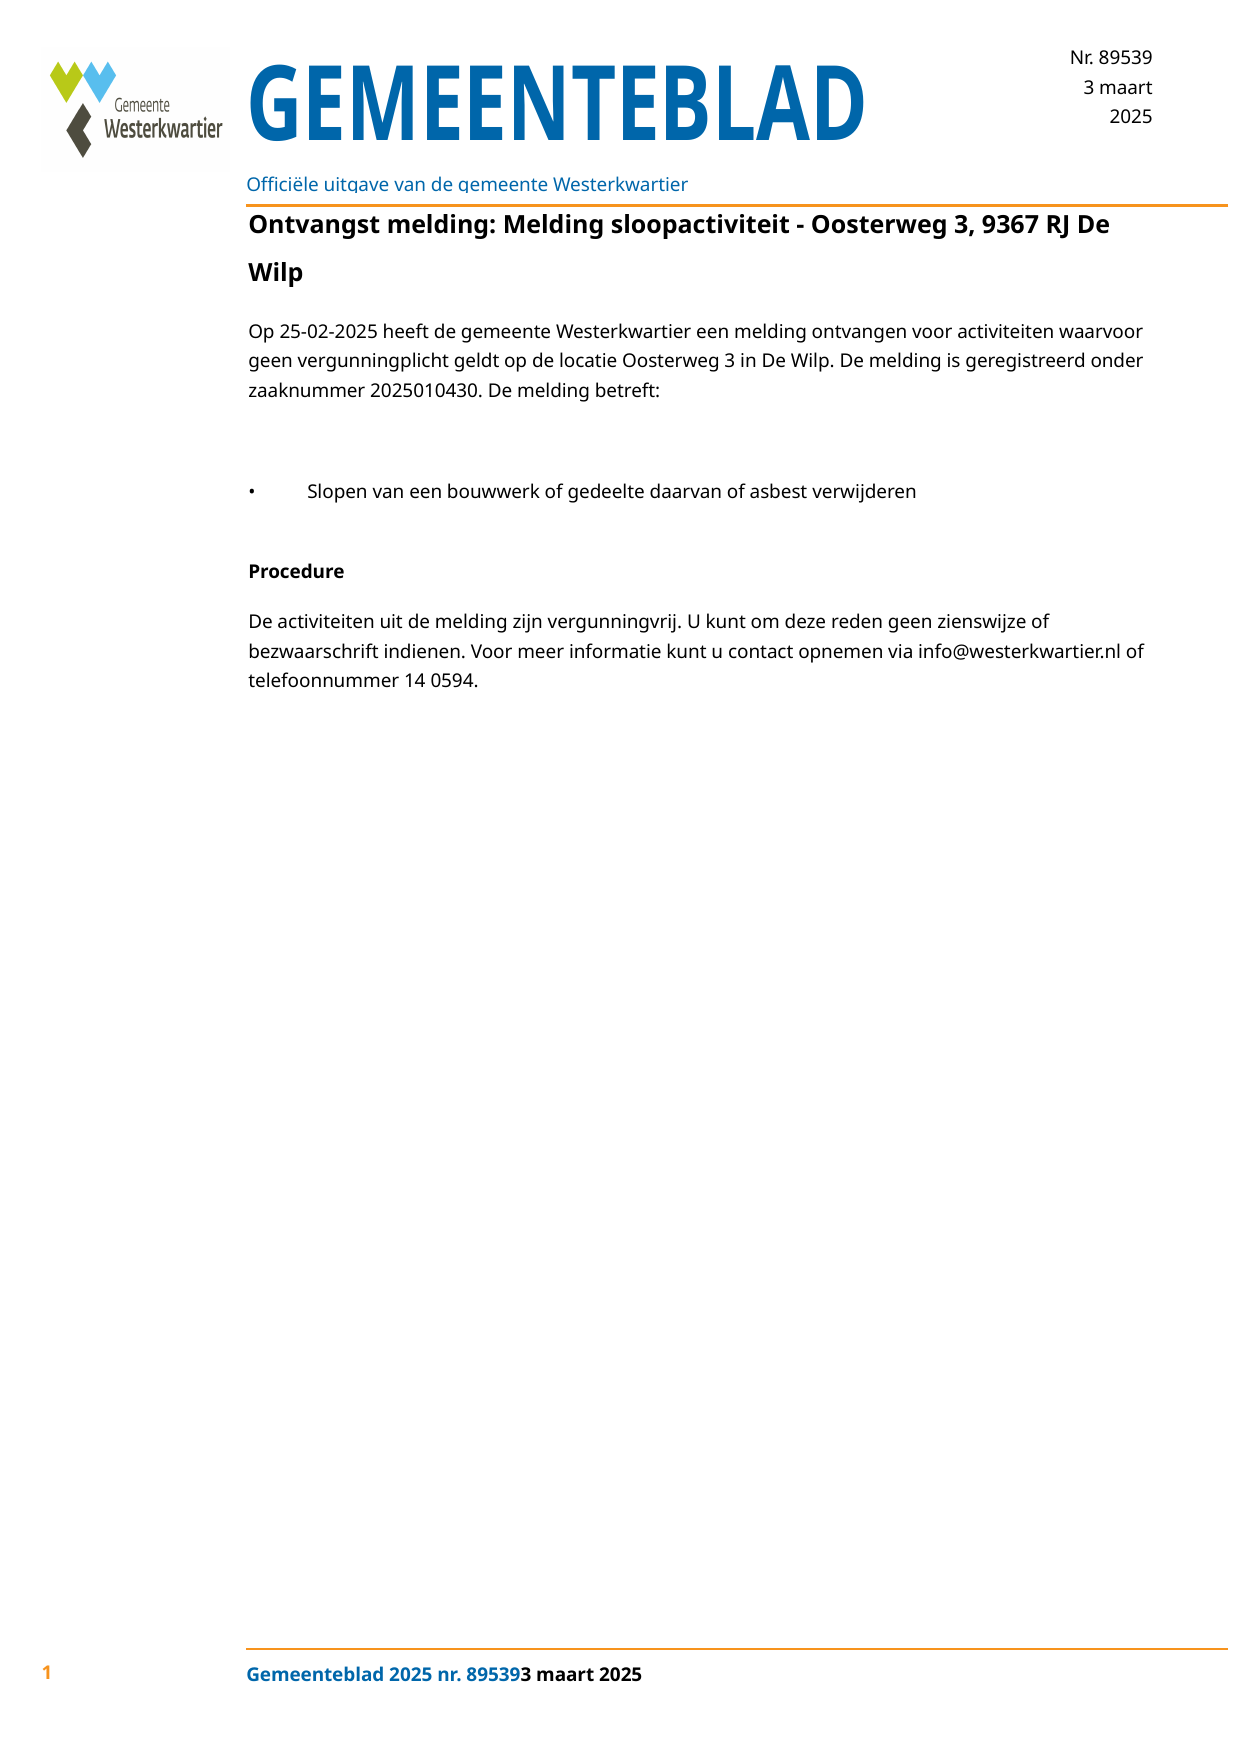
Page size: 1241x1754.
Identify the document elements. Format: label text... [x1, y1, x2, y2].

text Ontvangst melding: Melding sloopactiviteit - Oosterweg 3, 9367 RJ De Wilp [248, 207, 1152, 288]
text Procedure [248, 558, 1152, 584]
list Slopen van een bouwwerk of gedeelte daarvan of asbest verwijderen [248, 478, 1152, 504]
text Op 25-02-2025 heeft de gemeente Westerkwartier een melding ontvangen voor activiteiten waarvoor geen vergunningplicht geldt op de locatie Oosterweg 3 in De Wilp. De melding is geregistreerd onder zaaknummer 2025010430. De melding betreft: [248, 318, 1152, 403]
picture [41, 47, 231, 172]
text De activiteiten uit de melding zijn vergunningvrij. U kunt om deze reden geen zienswijze of bezwaarschrift indienen. Voor meer informatie kunt u contact opnemen via info@westerkwartier.nl of telefoonnummer 14 0594. [248, 608, 1152, 693]
